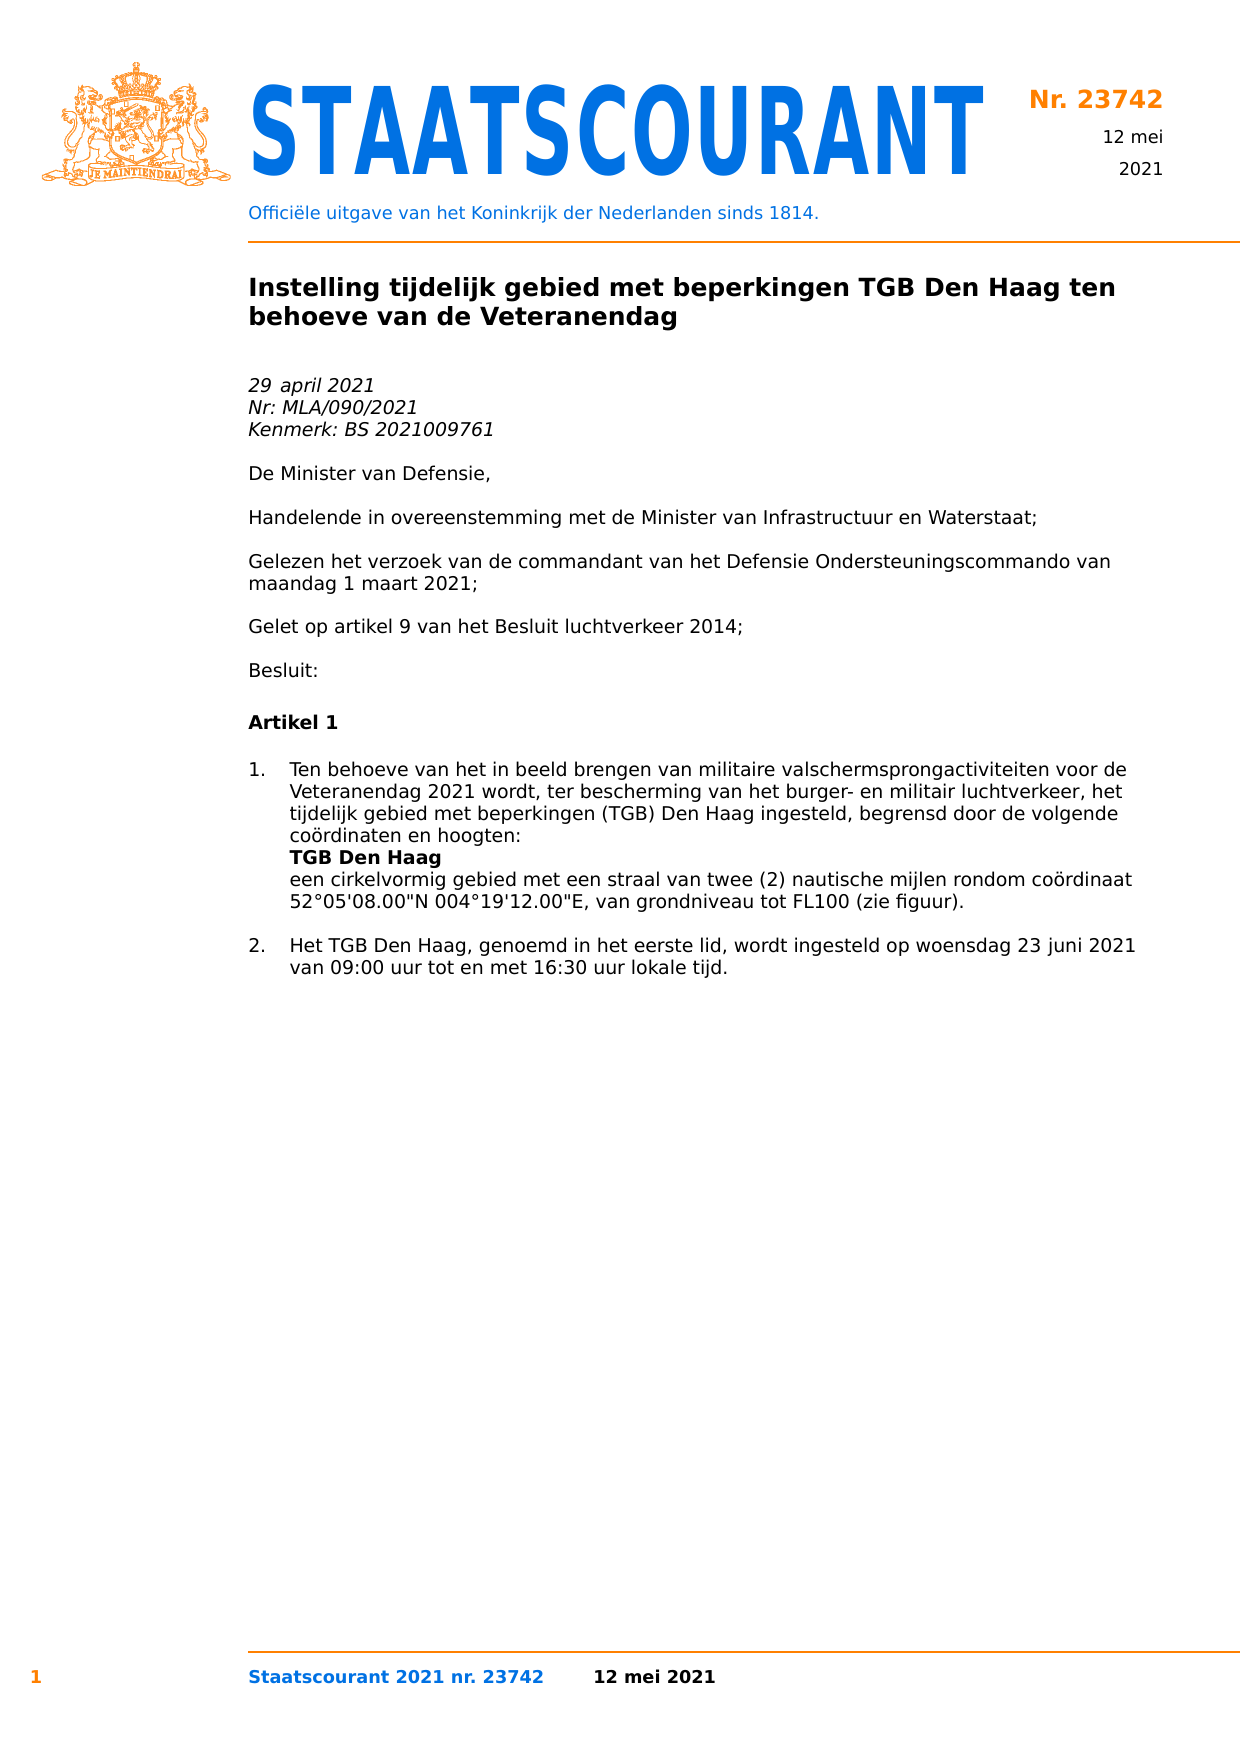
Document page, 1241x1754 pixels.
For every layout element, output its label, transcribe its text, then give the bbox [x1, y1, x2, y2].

text Gelezen het verzoek van de commandant van het Defensie Ondersteuningscommando van maandag 1 maart 2021; [248, 551, 1163, 594]
subtitle Instelling tijdelijk gebied met beperkingen TGB Den Haag ten behoeve van de Veteranendag [248, 273, 1163, 331]
table_header Nr. 23742 [998, 62, 1240, 121]
text TGB Den Haag [289, 847, 1163, 869]
text Besluit: [248, 660, 1163, 682]
table_cell 12 mei [998, 121, 1240, 153]
text Nr: MLA/090/2021 [248, 397, 1163, 419]
subtitle Artikel 1 [248, 712, 1163, 734]
table_cell 2021 [998, 153, 1240, 203]
table_header [25, 62, 248, 241]
text Gelet op artikel 9 van het Besluit luchtverkeer 2014; [248, 616, 1163, 638]
text een cirkelvormig gebied met een straal van twee (2) nautische mijlen rondom coördinaat 52°05'08.00"N 004°19'12.00"E, van grondniveau tot FL100 (zie figuur). [289, 869, 1163, 913]
text 1. Ten behoeve van het in beeld brengen van militaire valschermsprongactiviteiten voor de Veteranendag 2021 wordt, ter bescherming van het burger- en militair luchtverkeer, het tijdelijk gebied met beperkingen (TGB) Den Haag ingesteld, begrensd door de volgende coördinaten en hoogten: [248, 759, 1163, 847]
table_cell Officiële uitgave van het Koninkrijk der Nederlanden sinds 1814. [248, 203, 1240, 241]
picture [41, 62, 231, 186]
text 29 april 2021 [248, 375, 1163, 397]
text De Minister van Defensie, [248, 463, 1163, 485]
text Kenmerk: BS 2021009761 [248, 419, 1163, 441]
table_header STAATSCOURANT [248, 62, 998, 203]
text 2. Het TGB Den Haag, genoemd in het eerste lid, wordt ingesteld op woensdag 23 juni 2021 van 09:00 uur tot en met 16:30 uur lokale tijd. [248, 935, 1163, 979]
text Handelende in overeenstemming met de Minister van Infrastructuur en Waterstaat; [248, 507, 1163, 529]
